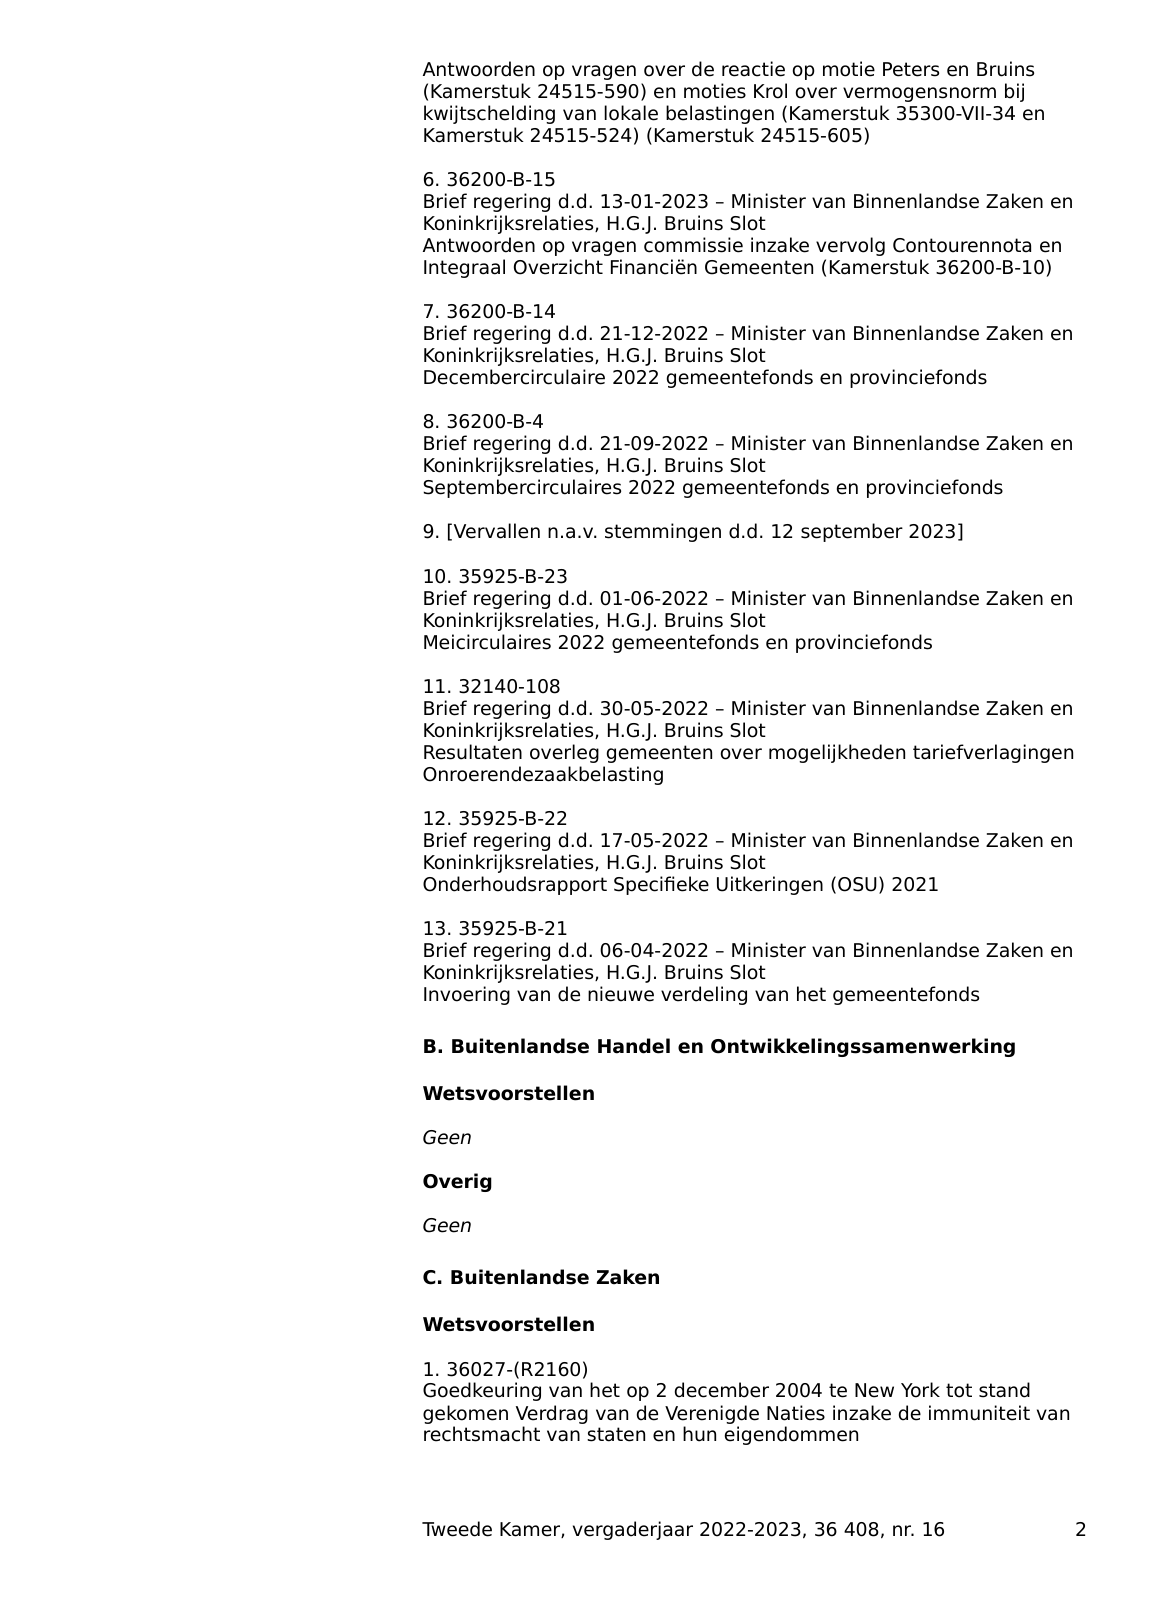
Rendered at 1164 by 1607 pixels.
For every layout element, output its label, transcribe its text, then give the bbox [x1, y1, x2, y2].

subtitle B. Buitenlandse Handel en Ontwikkelingssamenwerking [422, 1036, 1087, 1058]
text Brief regering d.d. 30-05-2022 – Minister van Binnenlandse Zaken en Koninkrijksrelaties, H.G.J. Bruins Slot [422, 698, 1087, 742]
subtitle Wetsvoorstellen [422, 1083, 1087, 1105]
text 1. 36027-(R2160) [422, 1358, 1087, 1380]
text Resultaten overleg gemeenten over mogelijkheden tariefverlagingen [422, 742, 1087, 764]
text Brief regering d.d. 13-01-2023 – Minister van Binnenlandse Zaken en Koninkrijksrelaties, H.G.J. Bruins Slot [422, 191, 1087, 235]
text Decembercirculaire 2022 gemeentefonds en provinciefonds [422, 367, 1087, 389]
text 8. 36200-B-4 [422, 411, 1087, 433]
text 10. 35925-B-23 [422, 566, 1087, 588]
text Onroerendezaakbelasting [422, 764, 1087, 786]
text 11. 32140-108 [422, 676, 1087, 698]
text 6. 36200-B-15 [422, 169, 1087, 191]
text Brief regering d.d. 06-04-2022 – Minister van Binnenlandse Zaken en Koninkrijksrelaties, H.G.J. Bruins Slot [422, 940, 1087, 984]
text Geen [422, 1127, 1087, 1149]
text Brief regering d.d. 21-12-2022 – Minister van Binnenlandse Zaken en Koninkrijksrelaties, H.G.J. Bruins Slot [422, 323, 1087, 367]
subtitle C. Buitenlandse Zaken [422, 1267, 1087, 1289]
text Antwoorden op vragen over de reactie op motie Peters en Bruins (Kamerstuk 24515-590) en moties Krol over vermogensnorm bij kwijtschelding van lokale belastingen (Kamerstuk 35300-VII-34 en Kamerstuk 24515-524) (Kamerstuk 24515-605) [422, 59, 1087, 147]
text Goedkeuring van het op 2 december 2004 te New York tot stand gekomen Verdrag van de Verenigde Naties inzake de immuniteit van rechtsmacht van staten en hun eigendommen [422, 1380, 1087, 1446]
text Brief regering d.d. 21-09-2022 – Minister van Binnenlandse Zaken en Koninkrijksrelaties, H.G.J. Bruins Slot [422, 433, 1087, 477]
text Onderhoudsrapport Specifieke Uitkeringen (OSU) 2021 [422, 874, 1087, 896]
text 7. 36200-B-14 [422, 301, 1087, 323]
text 13. 35925-B-21 [422, 918, 1087, 940]
text Brief regering d.d. 17-05-2022 – Minister van Binnenlandse Zaken en Koninkrijksrelaties, H.G.J. Bruins Slot [422, 830, 1087, 874]
text Antwoorden op vragen commissie inzake vervolg Contourennota en Integraal Overzicht Financiën Gemeenten (Kamerstuk 36200-B-10) [422, 235, 1087, 279]
text Geen [422, 1215, 1087, 1237]
text Meicirculaires 2022 gemeentefonds en provinciefonds [422, 632, 1087, 653]
subtitle Overig [422, 1171, 1087, 1193]
text Invoering van de nieuwe verdeling van het gemeentefonds [422, 984, 1087, 1006]
subtitle Wetsvoorstellen [422, 1314, 1087, 1336]
text Septembercirculaires 2022 gemeentefonds en provinciefonds [422, 477, 1087, 499]
text 9. [Vervallen n.a.v. stemmingen d.d. 12 september 2023] [422, 521, 1087, 543]
text Brief regering d.d. 01-06-2022 – Minister van Binnenlandse Zaken en Koninkrijksrelaties, H.G.J. Bruins Slot [422, 588, 1087, 632]
text 12. 35925-B-22 [422, 808, 1087, 830]
